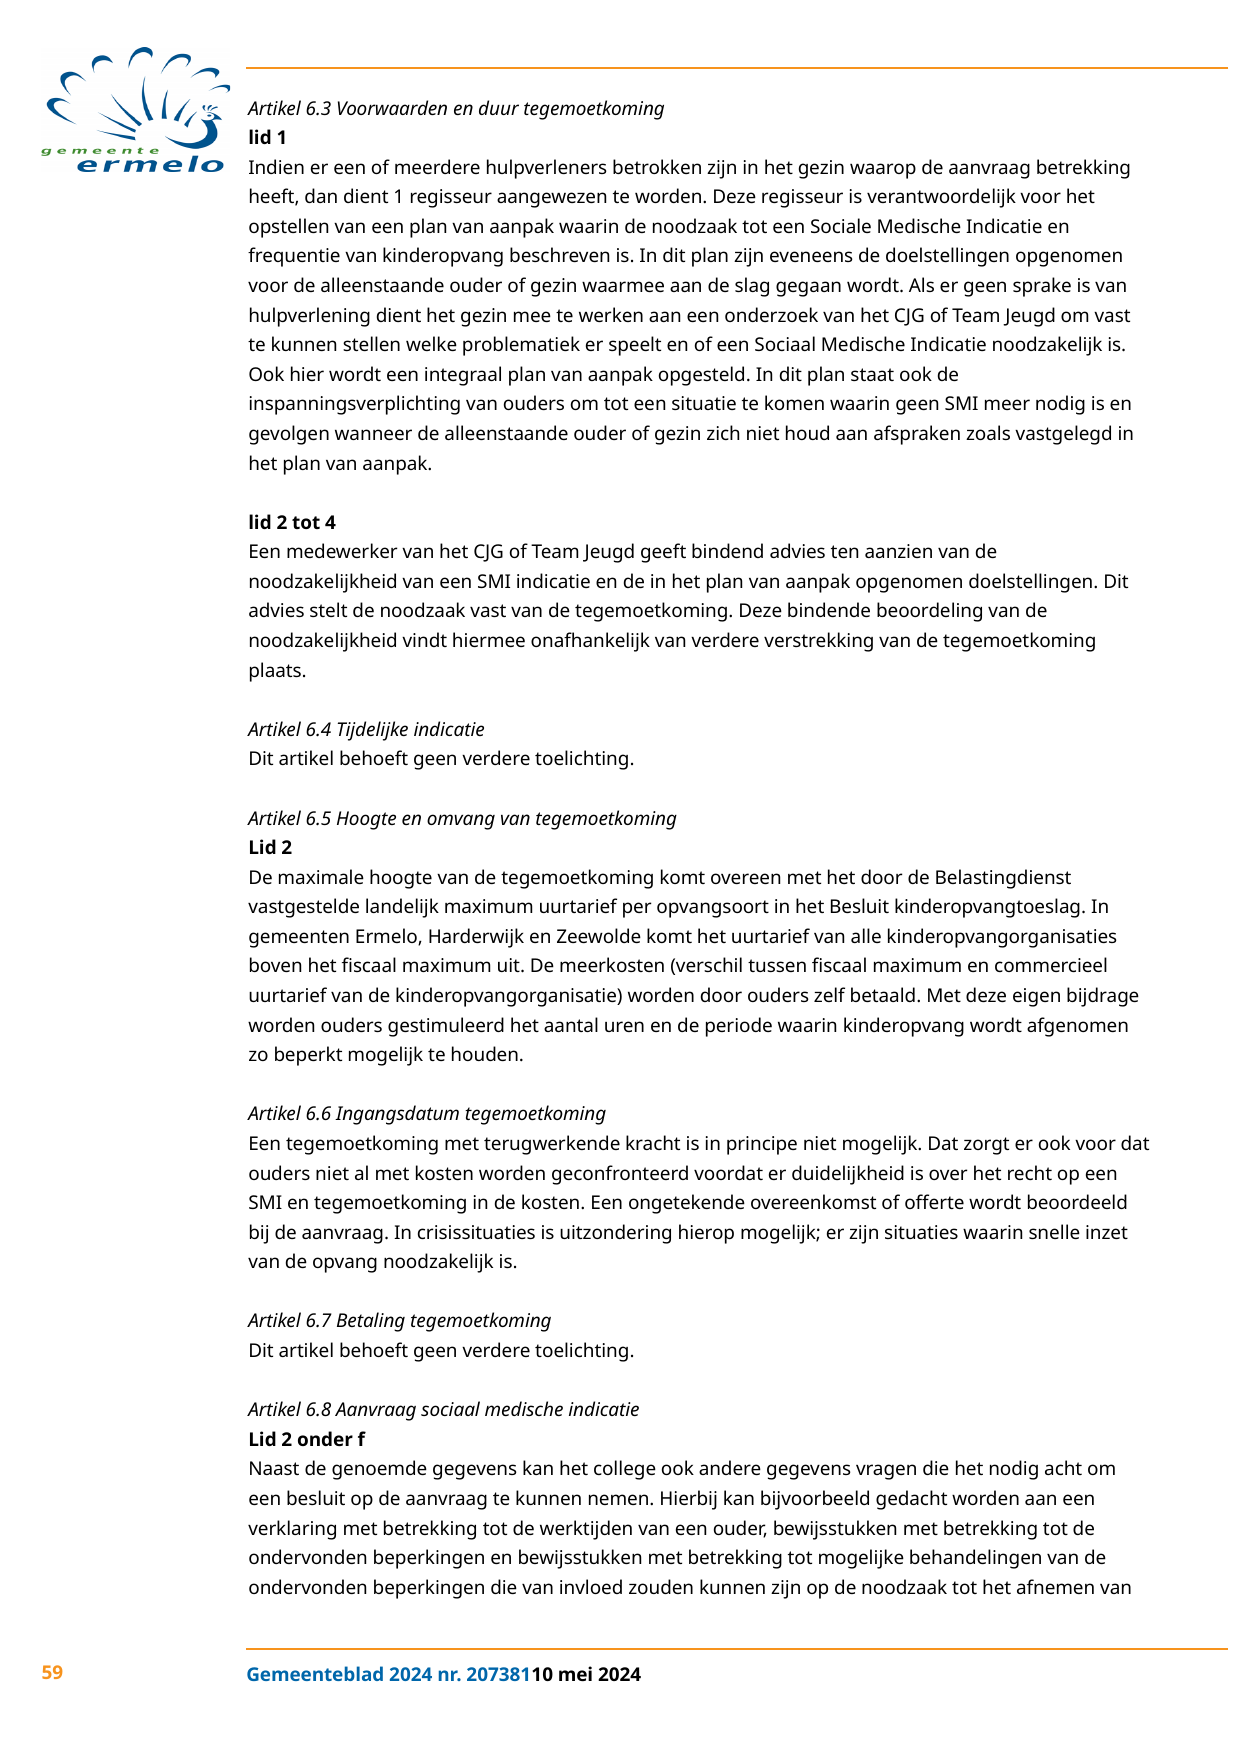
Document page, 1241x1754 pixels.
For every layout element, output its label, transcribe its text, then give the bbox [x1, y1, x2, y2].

text De maximale hoogte van de tegemoetkoming komt overeen met het door de Belastingdienst vastgestelde landelijk maximum uurtarief per opvangsoort in het Besluit kinderopvangtoeslag. In gemeenten Ermelo, Harderwijk en Zeewolde komt het uurtarief van alle kinderopvangorganisaties boven het fiscaal maximum uit. De meerkosten (verschil tussen fiscaal maximum en commercieel uurtarief van de kinderopvangorganisatie) worden door ouders zelf betaald. Met deze eigen bijdrage worden ouders gestimuleerd het aantal uren en de periode waarin kinderopvang wordt afgenomen zo beperkt mogelijk te houden. [248, 864, 1152, 1067]
text lid 2 tot 4 [248, 509, 1152, 535]
text Een medewerker van het CJG of Team Jeugd geeft bindend advies ten aanzien van de noodzakelijkheid van een SMI indicatie en de in het plan van aanpak opgenomen doelstellingen. Dit advies stelt de noodzaak vast van de tegemoetkoming. Deze bindende beoordeling van de noodzakelijkheid vindt hiermee onafhankelijk van verdere verstrekking van de tegemoetkoming plaats. [248, 538, 1152, 683]
text Lid 2 onder f [248, 1426, 1152, 1452]
text Dit artikel behoeft geen verdere toelichting. [248, 1337, 1152, 1363]
text Artikel 6.5 Hoogte en omvang van tegemoetkoming [248, 805, 1152, 831]
text Indien er een of meerdere hulpverleners betrokken zijn in het gezin waarop de aanvraag betrekking heeft, dan dient 1 regisseur aangewezen te worden. Deze regisseur is verantwoordelijk voor het opstellen van een plan van aanpak waarin de noodzaak tot een Sociale Medische Indicatie en frequentie van kinderopvang beschreven is. In dit plan zijn eveneens de doelstellingen opgenomen voor de alleenstaande ouder of gezin waarmee aan de slag gegaan wordt. Als er geen sprake is van hulpverlening dient het gezin mee te werken aan een onderzoek van het CJG of Team Jeugd om vast te kunnen stellen welke problematiek er speelt en of een Sociaal Medische Indicatie noodzakelijk is. Ook hier wordt een integraal plan van aanpak opgesteld. In dit plan staat ook de inspanningsverplichting van ouders om tot een situatie te komen waarin geen SMI meer nodig is en gevolgen wanneer de alleenstaande ouder of gezin zich niet houd aan afspraken zoals vastgelegd in het plan van aanpak. [248, 154, 1152, 476]
text Dit artikel behoeft geen verdere toelichting. [248, 746, 1152, 771]
text Artikel 6.6 Ingangsdatum tegemoetkoming [248, 1101, 1152, 1126]
text Naast de genoemde gegevens kan het college ook andere gegevens vragen die het nodig acht om een besluit op de aanvraag te kunnen nemen. Hierbij kan bijvoorbeeld gedacht worden aan een verklaring met betrekking tot de werktijden van een ouder, bewijsstukken met betrekking tot de ondervonden beperkingen en bewijsstukken met betrekking tot mogelijke behandelingen van de ondervonden beperkingen die van invloed zouden kunnen zijn op de noodzaak tot het afnemen van [248, 1456, 1152, 1600]
text Artikel 6.8 Aanvraag sociaal medische indicatie [248, 1396, 1152, 1422]
text Artikel 6.4 Tijdelijke indicatie [248, 716, 1152, 742]
text Een tegemoetkoming met terugwerkende kracht is in principe niet mogelijk. Dat zorgt er ook voor dat ouders niet al met kosten worden geconfronteerd voordat er duidelijkheid is over het recht op een SMI en tegemoetkoming in de kosten. Een ongetekende overeenkomst of offerte wordt beoordeeld bij de aanvraag. In crisissituaties is uitzondering hierop mogelijk; er zijn situaties waarin snelle inzet van de opvang noodzakelijk is. [248, 1130, 1152, 1274]
text Lid 2 [248, 834, 1152, 860]
picture [41, 47, 231, 172]
text Artikel 6.7 Betaling tegemoetkoming [248, 1308, 1152, 1333]
text Artikel 6.3 Voorwaarden en duur tegemoetkoming [248, 95, 1152, 121]
text lid 1 [248, 124, 1152, 150]
